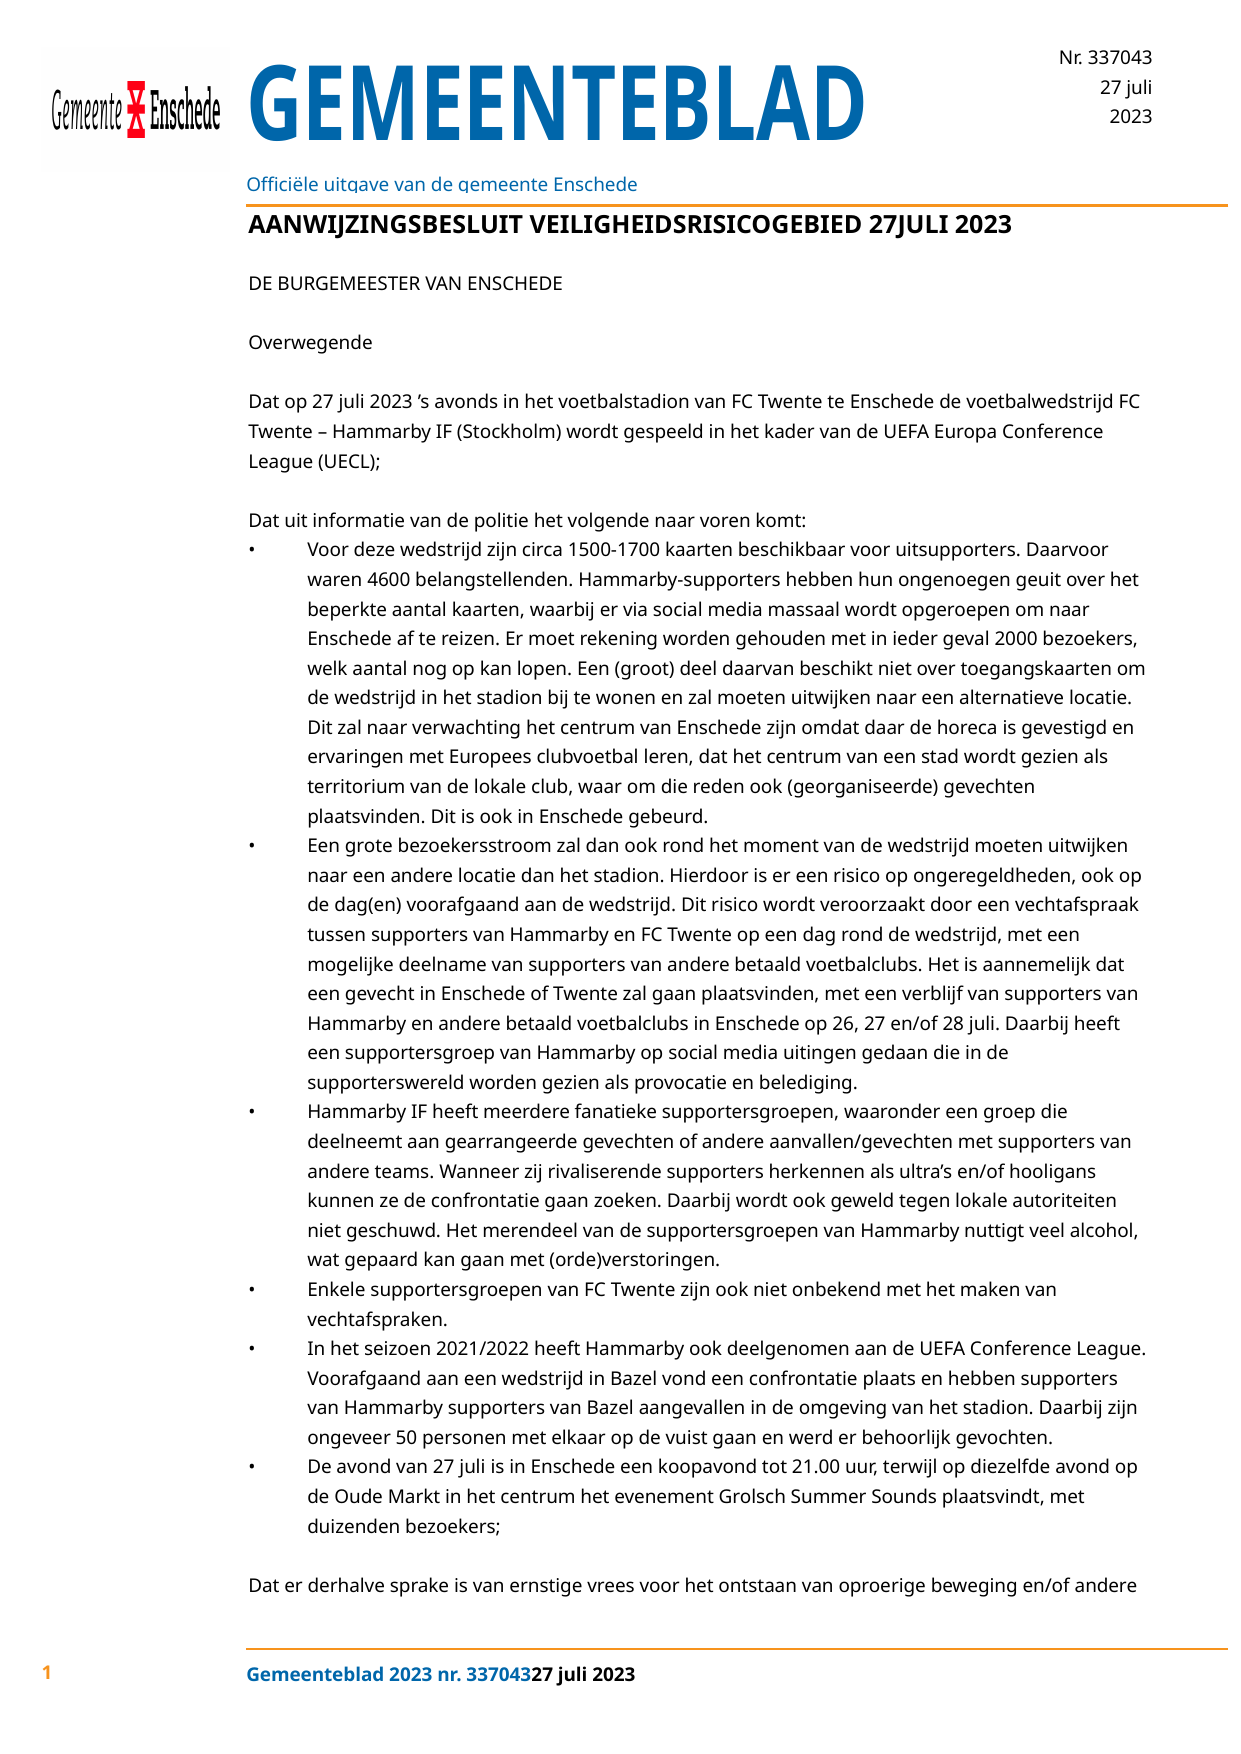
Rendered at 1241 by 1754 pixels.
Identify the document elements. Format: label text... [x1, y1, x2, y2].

text Dat er derhalve sprake is van ernstige vrees voor het ontstaan van oproerige beweging en/of andere [248, 1572, 1152, 1598]
list De avond van 27 juli is in Enschede een koopavond tot 21.00 uur, terwijl op diezelfde avond op de Oude Markt in het centrum het evenement Grolsch Summer Sounds plaatsvindt, met duizenden bezoekers; [248, 1454, 1152, 1538]
list Voor deze wedstrijd zijn circa 1500-1700 kaarten beschikbaar voor uitsupporters. Daarvoor waren 4600 belangstellenden. Hammarby-supporters hebben hun ongenoegen geuit over het beperkte aantal kaarten, waarbij er via social media massaal wordt opgeroepen om naar Enschede af te reizen. Er moet rekening worden gehouden met in ieder geval 2000 bezoekers, welk aantal nog op kan lopen. Een (groot) deel daarvan beschikt niet over toegangskaarten om de wedstrijd in het stadion bij te wonen en zal moeten uitwijken naar een alternatieve locatie. Dit zal naar verwachting het centrum van Enschede zijn omdat daar de horeca is gevestigd en ervaringen met Europees clubvoetbal leren, dat het centrum van een stad wordt gezien als territorium van de lokale club, waar om die reden ook (georganiseerde) gevechten plaatsvinden. Dit is ook in Enschede gebeurd. [248, 537, 1152, 828]
text DE BURGEMEESTER VAN ENSCHEDE [248, 270, 1152, 296]
picture [41, 47, 231, 172]
text Dat uit informatie van de politie het volgende naar voren komt: [248, 507, 1152, 533]
list Enkele supportersgroepen van FC Twente zijn ook niet onbekend met het maken van vechtafspraken. [248, 1276, 1152, 1331]
list In het seizoen 2021/2022 heeft Hammarby ook deelgenomen aan de UEFA Conference League. Voorafgaand aan een wedstrijd in Bazel vond een confrontatie plaats en hebben supporters van Hammarby supporters van Bazel aangevallen in de omgeving van het stadion. Daarbij zijn ongeveer 50 personen met elkaar op de vuist gaan en werd er behoorlijk gevochten. [248, 1335, 1152, 1450]
text Dat op 27 juli 2023 ’s avonds in het voetbalstadion van FC Twente te Enschede de voetbalwedstrijd FC Twente – Hammarby IF (Stockholm) wordt gespeeld in het kader van de UEFA Europa Conference League (UECL); [248, 389, 1152, 473]
text Overwegende [248, 329, 1152, 355]
list Hammarby IF heeft meerdere fanatieke supportersgroepen, waaronder een groep die deelneemt aan gearrangeerde gevechten of andere aanvallen/gevechten met supporters van andere teams. Wanneer zij rivaliserende supporters herkennen als ultra’s en/of hooligans kunnen ze de confrontatie gaan zoeken. Daarbij wordt ook geweld tegen lokale autoriteiten niet geschuwd. Het merendeel van de supportersgroepen van Hammarby nuttigt veel alcohol, wat gepaard kan gaan met (orde)verstoringen. [248, 1099, 1152, 1272]
list Een grote bezoekersstroom zal dan ook rond het moment van de wedstrijd moeten uitwijken naar een andere locatie dan het stadion. Hierdoor is er een risico op ongeregeldheden, ook op de dag(en) voorafgaand aan de wedstrijd. Dit risico wordt veroorzaakt door een vechtafspraak tussen supporters van Hammarby en FC Twente op een dag rond de wedstrijd, met een mogelijke deelname van supporters van andere betaald voetbalclubs. Het is aannemelijk dat een gevecht in Enschede of Twente zal gaan plaatsvinden, met een verblijf van supporters van Hammarby en andere betaald voetbalclubs in Enschede op 26, 27 en/of 28 juli. Daarbij heeft een supportersgroep van Hammarby op social media uitingen gedaan die in de supporterswereld worden gezien als provocatie en belediging. [248, 832, 1152, 1095]
text AANWIJZINGSBESLUIT VEILIGHEIDSRISICOGEBIED 27JULI 2023 [248, 207, 1152, 241]
